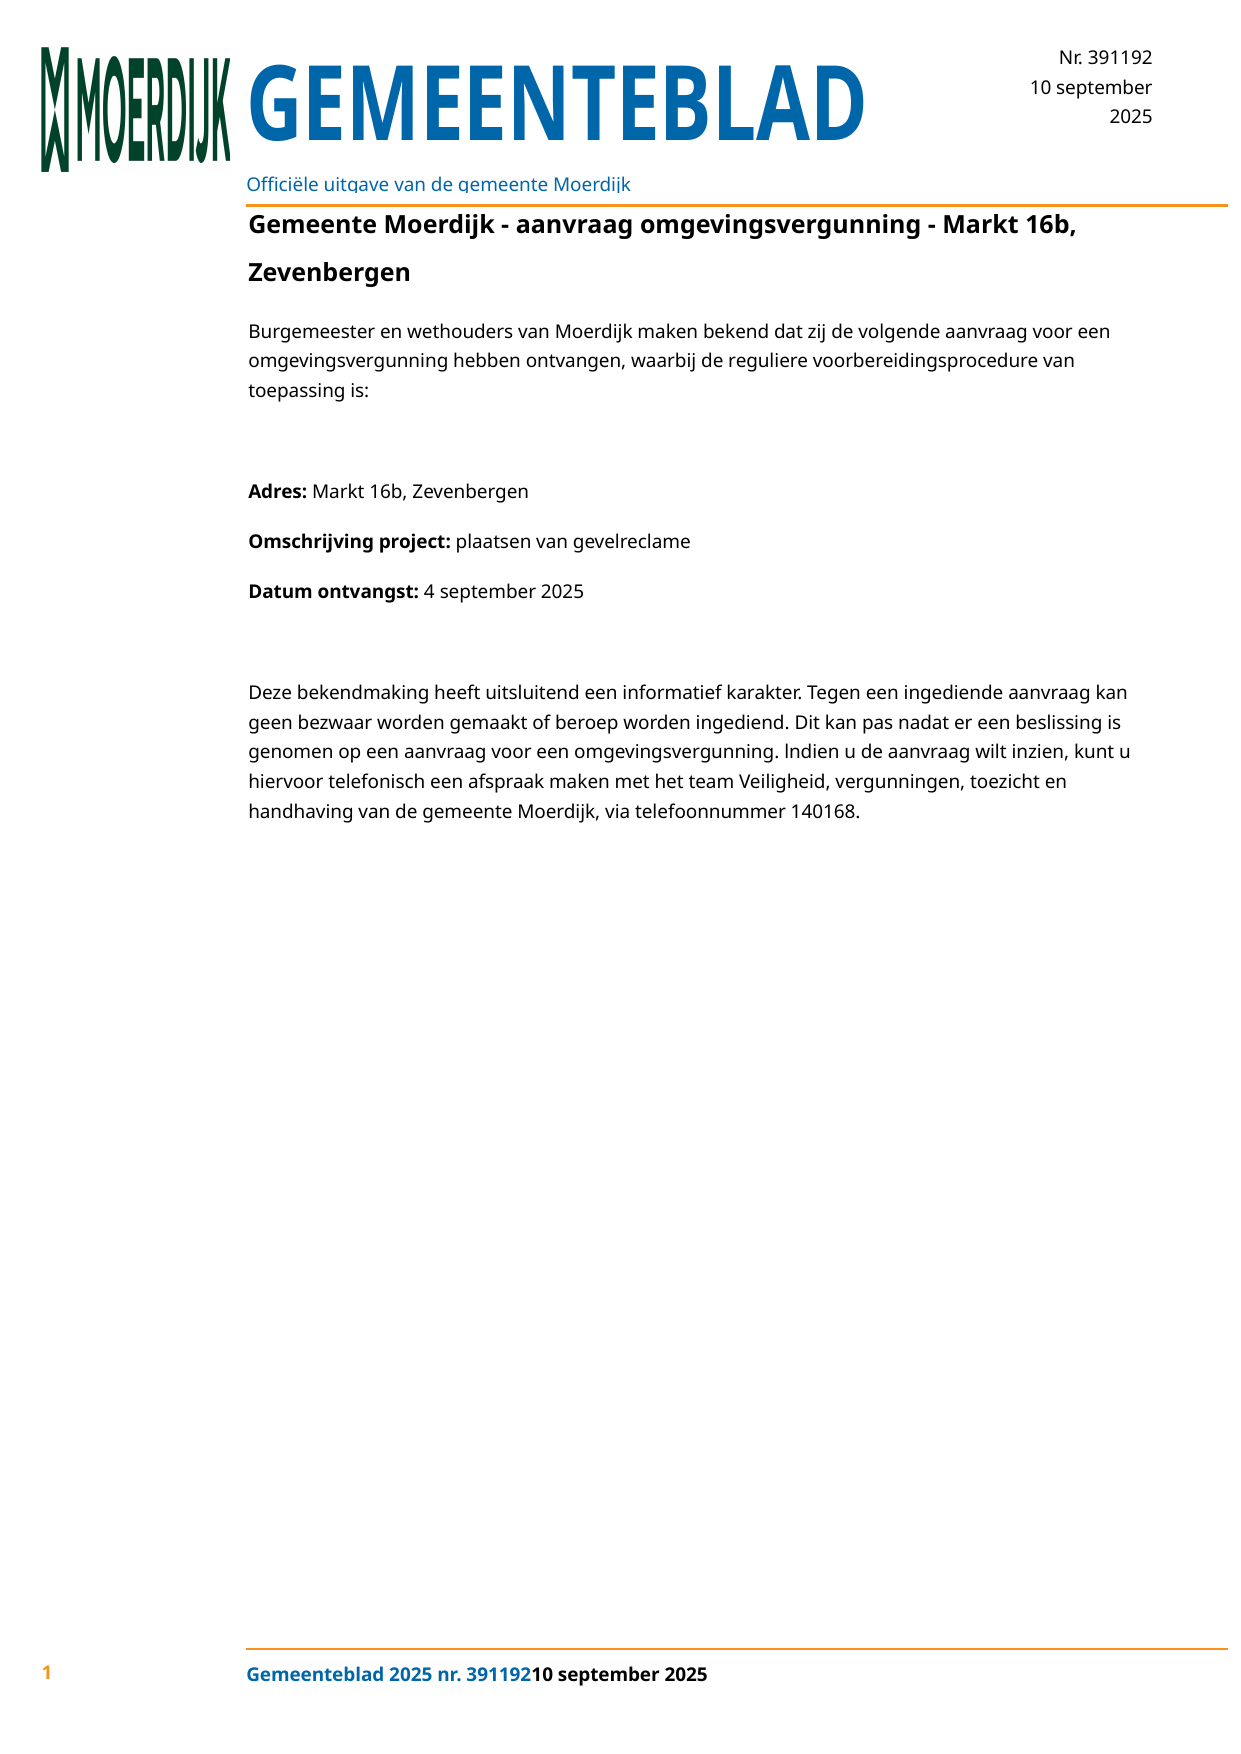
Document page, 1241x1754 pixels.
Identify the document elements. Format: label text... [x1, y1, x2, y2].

text Omschrijving project: plaatsen van gevelreclame [248, 528, 1152, 554]
text Deze bekendmaking heeft uitsluitend een informatief karakter. Tegen een ingediende aanvraag kan geen bezwaar worden gemaakt of beroep worden ingediend. Dit kan pas nadat er een beslissing is genomen op een aanvraag voor een omgevingsvergunning. lndien u de aanvraag wilt inzien, kunt u hiervoor telefonisch een afspraak maken met het team Veiligheid, vergunningen, toezicht en handhaving van de gemeente Moerdijk, via telefoonnummer 140168. [248, 679, 1152, 824]
text Burgemeester en wethouders van Moerdijk maken bekend dat zij de volgende aanvraag voor een omgevingsvergunning hebben ontvangen, waarbij de reguliere voorbereidingsprocedure van toepassing is: [248, 318, 1152, 403]
text Adres: Markt 16b, Zevenbergen [248, 478, 1152, 504]
text Gemeente Moerdijk - aanvraag omgevingsvergunning - Markt 16b, Zevenbergen [248, 207, 1152, 288]
text Datum ontvangst: 4 september 2025 [248, 579, 1152, 604]
picture [41, 47, 231, 172]
